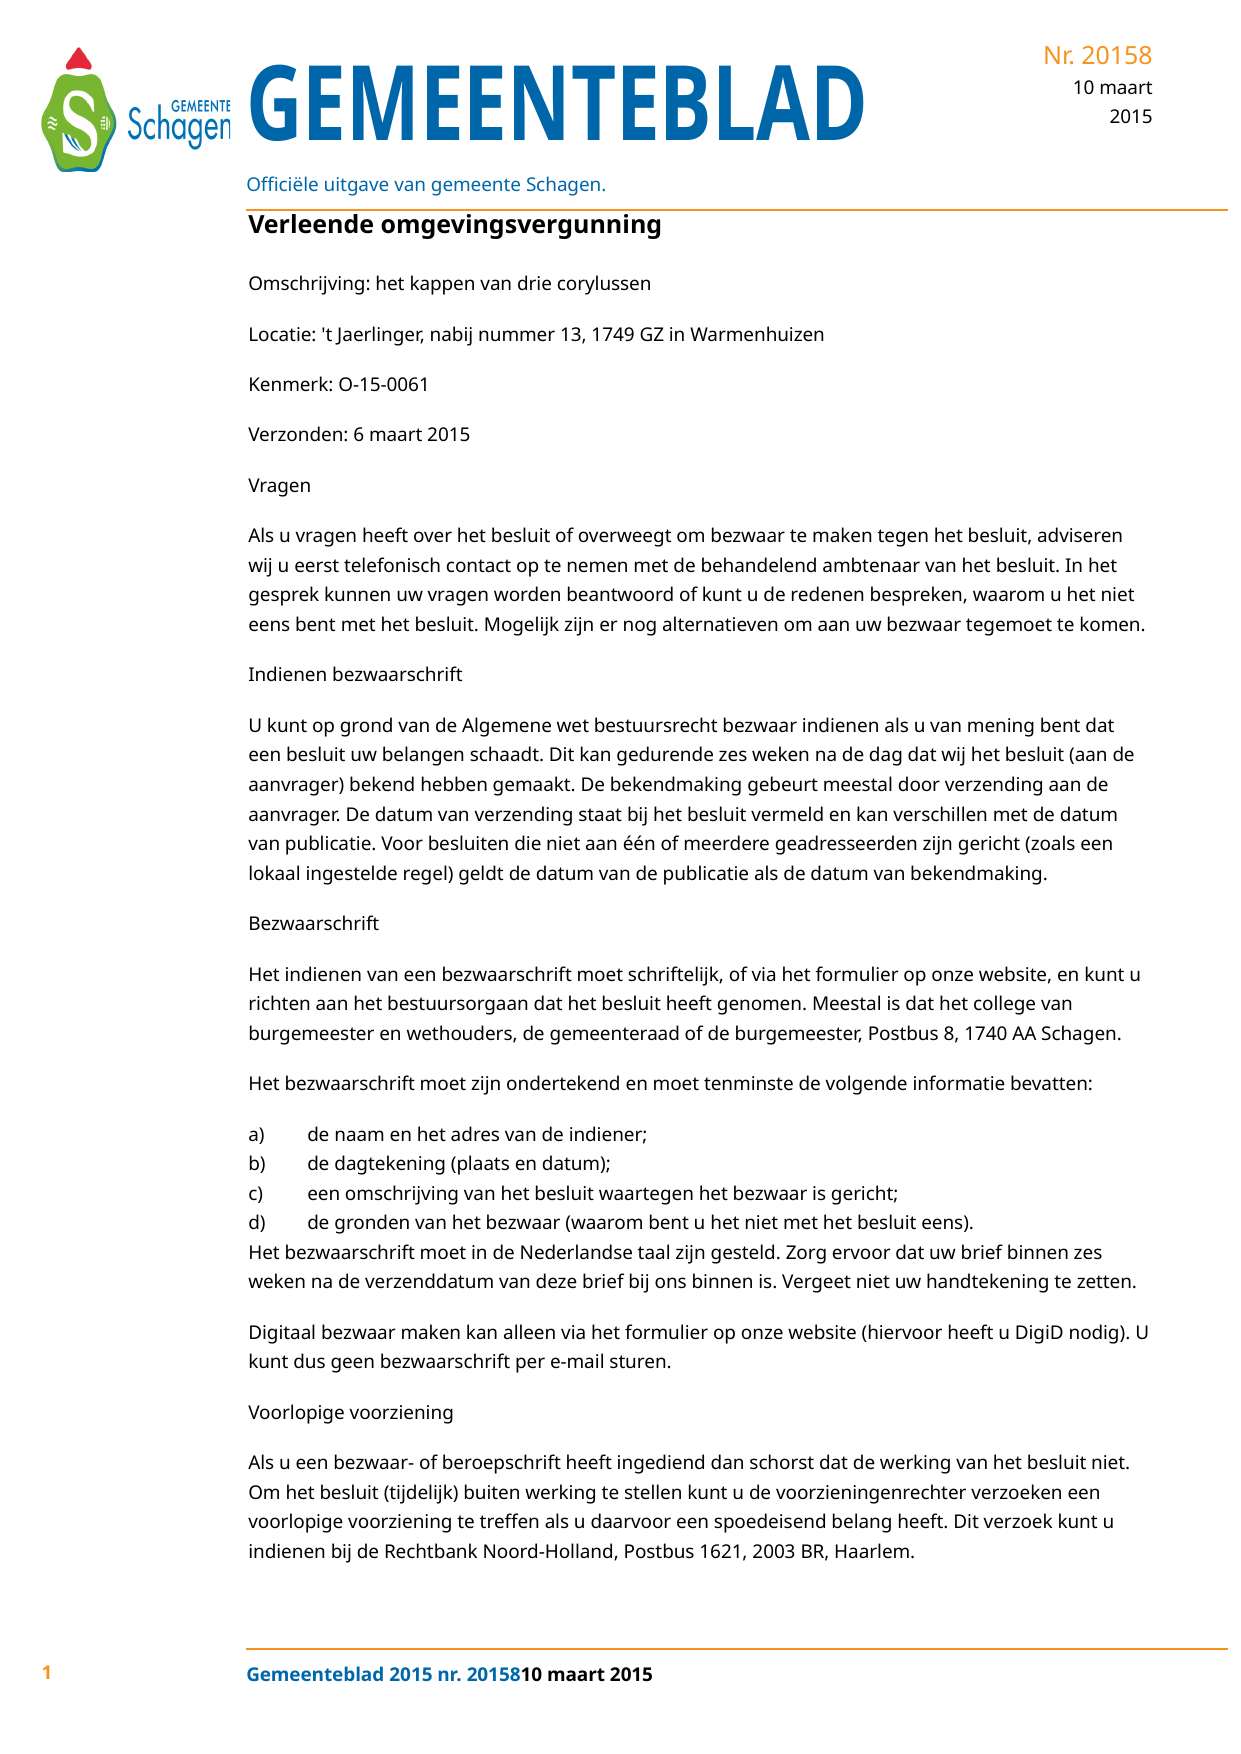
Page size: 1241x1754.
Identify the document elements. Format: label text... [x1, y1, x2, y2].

list de gronden van het bezwaar (waarom bent u het niet met het besluit eens). [248, 1209, 1152, 1235]
text Indienen bezwaarschrift [248, 662, 1152, 687]
text Als u vragen heeft over het besluit of overweegt om bezwaar te maken tegen het besluit, adviseren wij u eerst telefonisch contact op te nemen met de behandelend ambtenaar van het besluit. In het gesprek kunnen uw vragen worden beantwoord of kunt u de redenen bespreken, waarom u het niet eens bent met het besluit. Mogelijk zijn er nog alternatieven om aan uw bezwaar tegemoet te komen. [248, 522, 1152, 637]
text Het bezwaarschrift moet zijn ondertekend en moet tenminste de volgende informatie bevatten: [248, 1070, 1152, 1096]
text Omschrijving: het kappen van drie corylussen [248, 270, 1152, 296]
picture [41, 47, 231, 172]
list een omschrijving van het besluit waartegen het bezwaar is gericht; [248, 1180, 1152, 1206]
text Het bezwaarschrift moet in de Nederlandse taal zijn gesteld. Zorg ervoor dat uw brief binnen zes weken na de verzenddatum van deze brief bij ons binnen is. Vergeet niet uw handtekening te zetten. [248, 1239, 1152, 1294]
text Locatie: 't Jaerlinger, nabij nummer 13, 1749 GZ in Warmenhuizen [248, 321, 1152, 346]
text Verzonden: 6 maart 2015 [248, 422, 1152, 447]
text Het indienen van een bezwaarschrift moet schriftelijk, of via het formulier op onze website, en kunt u richten aan het bestuursorgaan dat het besluit heeft genomen. Meestal is dat het college van burgemeester en wethouders, de gemeenteraad of de burgemeester, Postbus 8, 1740 AA Schagen. [248, 961, 1152, 1046]
text Digitaal bezwaar maken kan alleen via het formulier op onze website (hiervoor heeft u DigiD nodig). U kunt dus geen bezwaarschrift per e-mail sturen. [248, 1319, 1152, 1374]
text Kenmerk: O-15-0061 [248, 371, 1152, 397]
text U kunt op grond van de Algemene wet bestuursrecht bezwaar indienen als u van mening bent dat een besluit uw belangen schaadt. Dit kan gedurende zes weken na de dag dat wij het besluit (aan de aanvrager) bekend hebben gemaakt. De bekendmaking gebeurt meestal door verzending aan de aanvrager. De datum van verzending staat bij het besluit vermeld en kan verschillen met de datum van publicatie. Voor besluiten die niet aan één of meerdere geadresseerden zijn gericht (zoals een lokaal ingestelde regel) geldt de datum van de publicatie als de datum van bekendmaking. [248, 712, 1152, 886]
text Voorlopige voorziening [248, 1399, 1152, 1425]
list de dagtekening (plaats en datum); [248, 1150, 1152, 1176]
text Als u een bezwaar- of beroepschrift heeft ingediend dan schorst dat de werking van het besluit niet. Om het besluit (tijdelijk) buiten werking te stellen kunt u de voorzieningenrechter verzoeken een voorlopige voorziening te treffen als u daarvoor een spoedeisend belang heeft. Dit verzoek kunt u indienen bij de Rechtbank Noord-Holland, Postbus 1621, 2003 BR, Haarlem. [248, 1449, 1152, 1564]
text Bezwaarschrift [248, 910, 1152, 936]
text Vragen [248, 472, 1152, 498]
text Verleende omgevingsvergunning [248, 211, 1152, 241]
list de naam en het adres van de indiener; [248, 1121, 1152, 1146]
